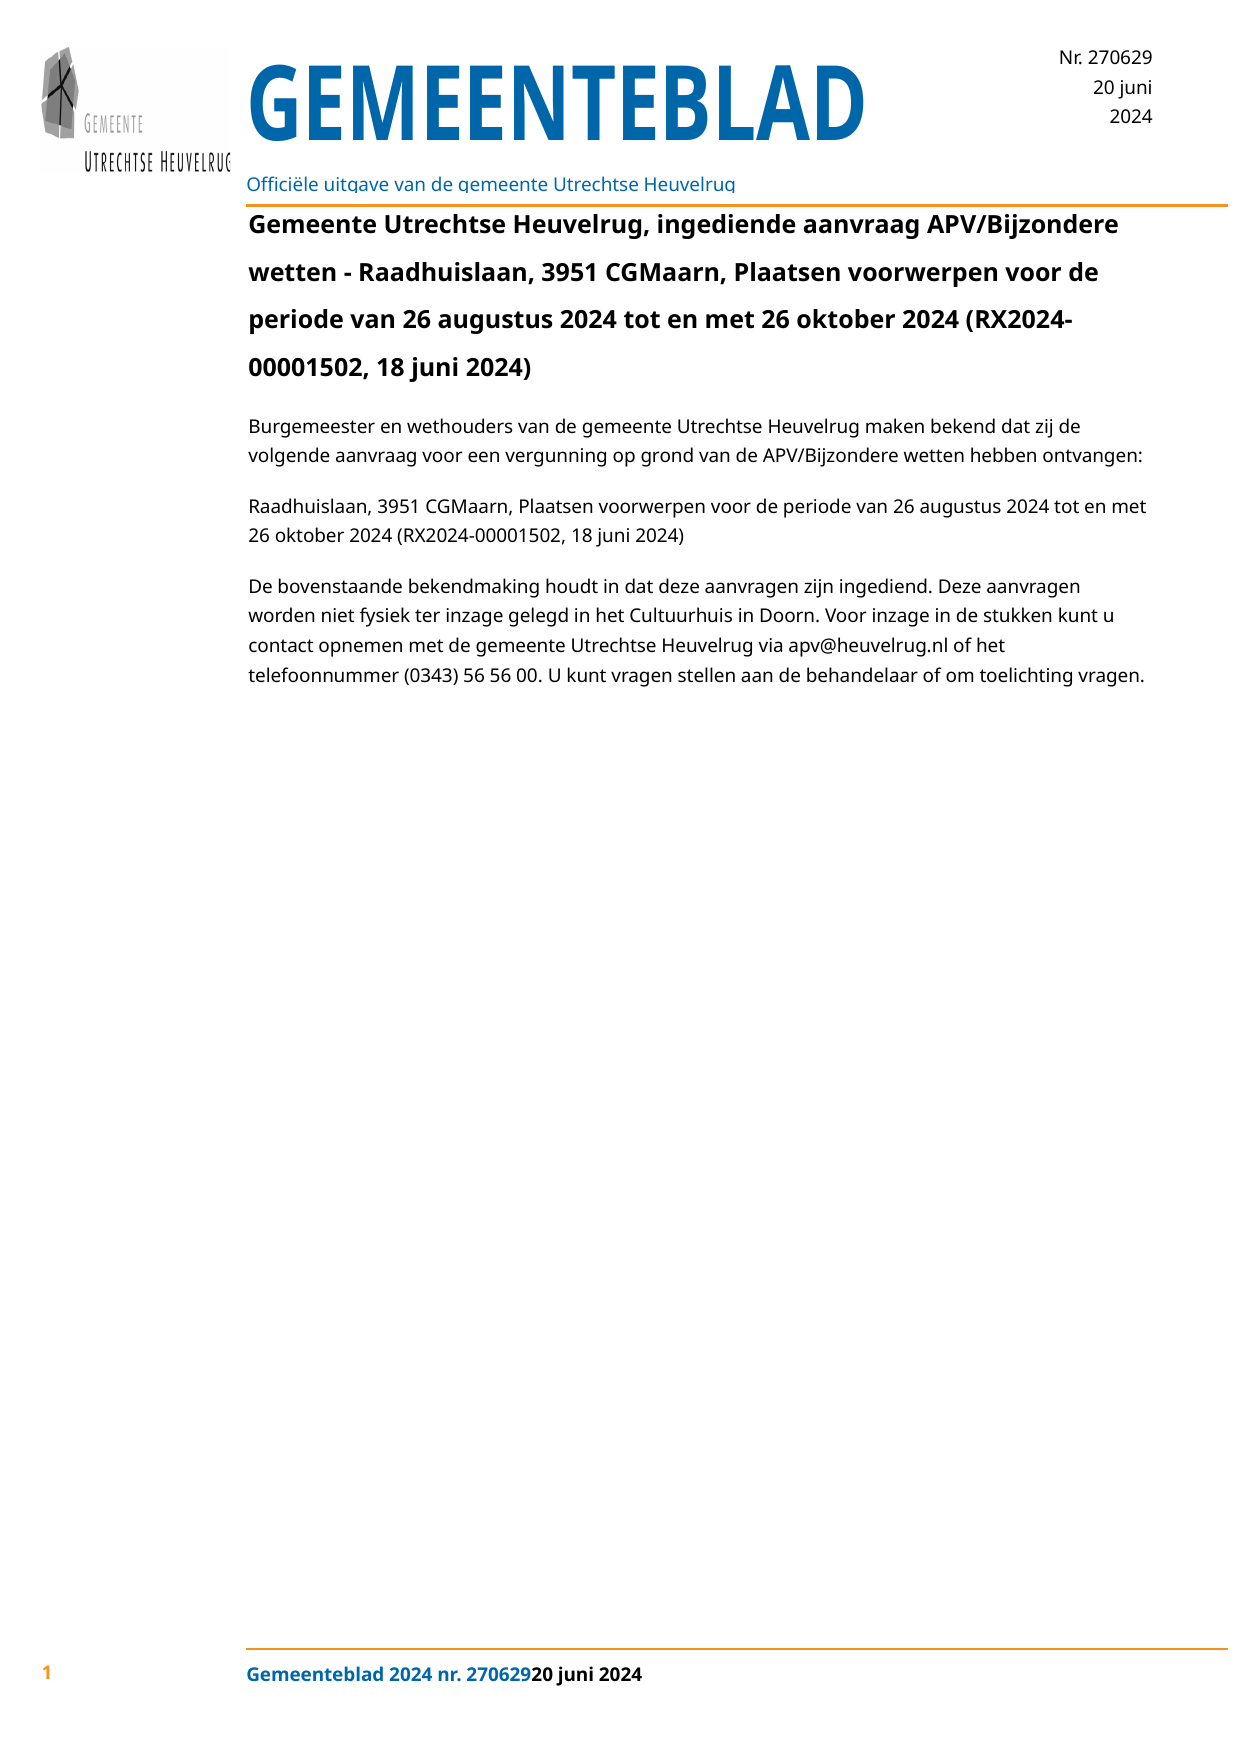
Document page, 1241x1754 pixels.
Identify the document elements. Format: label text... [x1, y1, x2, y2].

text Raadhuislaan, 3951 CGMaarn, Plaatsen voorwerpen voor de periode van 26 augustus 2024 tot en met 26 oktober 2024 (RX2024-00001502, 18 juni 2024) [248, 493, 1152, 548]
text De bovenstaande bekendmaking houdt in dat deze aanvragen zijn ingediend. Deze aanvragen worden niet fysiek ter inzage gelegd in het Cultuurhuis in Doorn. Voor inzage in de stukken kunt u contact opnemen met de gemeente Utrechtse Heuvelrug via apv@heuvelrug.nl of het telefoonnummer (0343) 56 56 00. U kunt vragen stellen aan de behandelaar of om toelichting vragen. [248, 573, 1152, 688]
text Burgemeester en wethouders van de gemeente Utrechtse Heuvelrug maken bekend dat zij de volgende aanvraag voor een vergunning op grond van de APV/Bijzondere wetten hebben ontvangen: [248, 413, 1152, 468]
text Gemeente Utrechtse Heuvelrug, ingediende aanvraag APV/Bijzondere wetten - Raadhuislaan, 3951 CGMaarn, Plaatsen voorwerpen voor de periode van 26 augustus 2024 tot en met 26 oktober 2024 (RX2024-00001502, 18 juni 2024) [248, 207, 1152, 384]
picture [41, 47, 231, 172]
